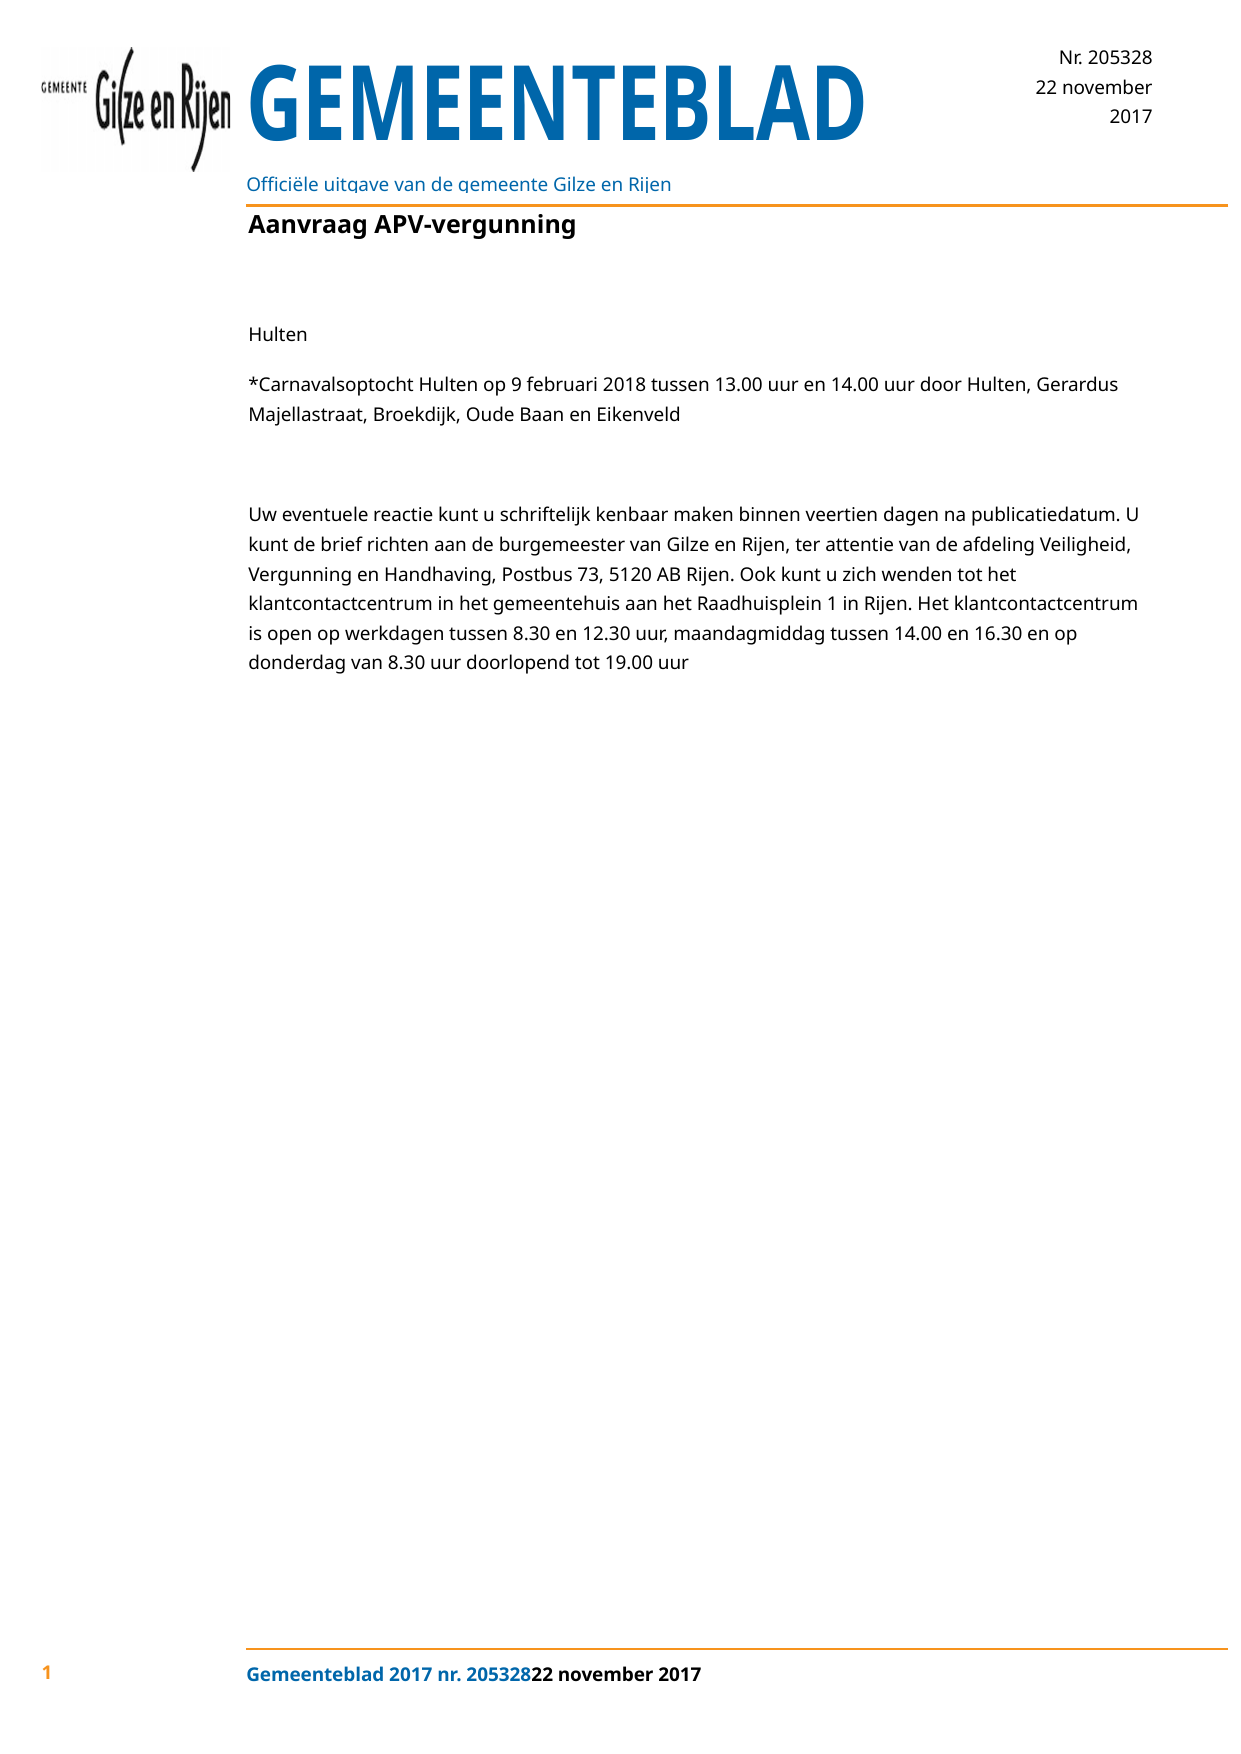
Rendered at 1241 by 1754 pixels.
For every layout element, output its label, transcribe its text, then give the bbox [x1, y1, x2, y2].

text Aanvraag APV-vergunning [248, 207, 1152, 241]
text *Carnavalsoptocht Hulten op 9 februari 2018 tussen 13.00 uur en 14.00 uur door Hulten, Gerardus Majellastraat, Broekdijk, Oude Baan en Eikenveld [248, 371, 1152, 426]
text Hulten [248, 321, 1152, 346]
picture [41, 47, 231, 172]
text Uw eventuele reactie kunt u schriftelijk kenbaar maken binnen veertien dagen na publicatiedatum. U kunt de brief richten aan de burgemeester van Gilze en Rijen, ter attentie van de afdeling Veiligheid, Vergunning en Handhaving, Postbus 73, 5120 AB Rijen. Ook kunt u zich wenden tot het klantcontactcentrum in het gemeentehuis aan het Raadhuisplein 1 in Rijen. Het klantcontactcentrum is open op werkdagen tussen 8.30 en 12.30 uur, maandagmiddag tussen 14.00 en 16.30 en op donderdag van 8.30 uur doorlopend tot 19.00 uur [248, 502, 1152, 675]
